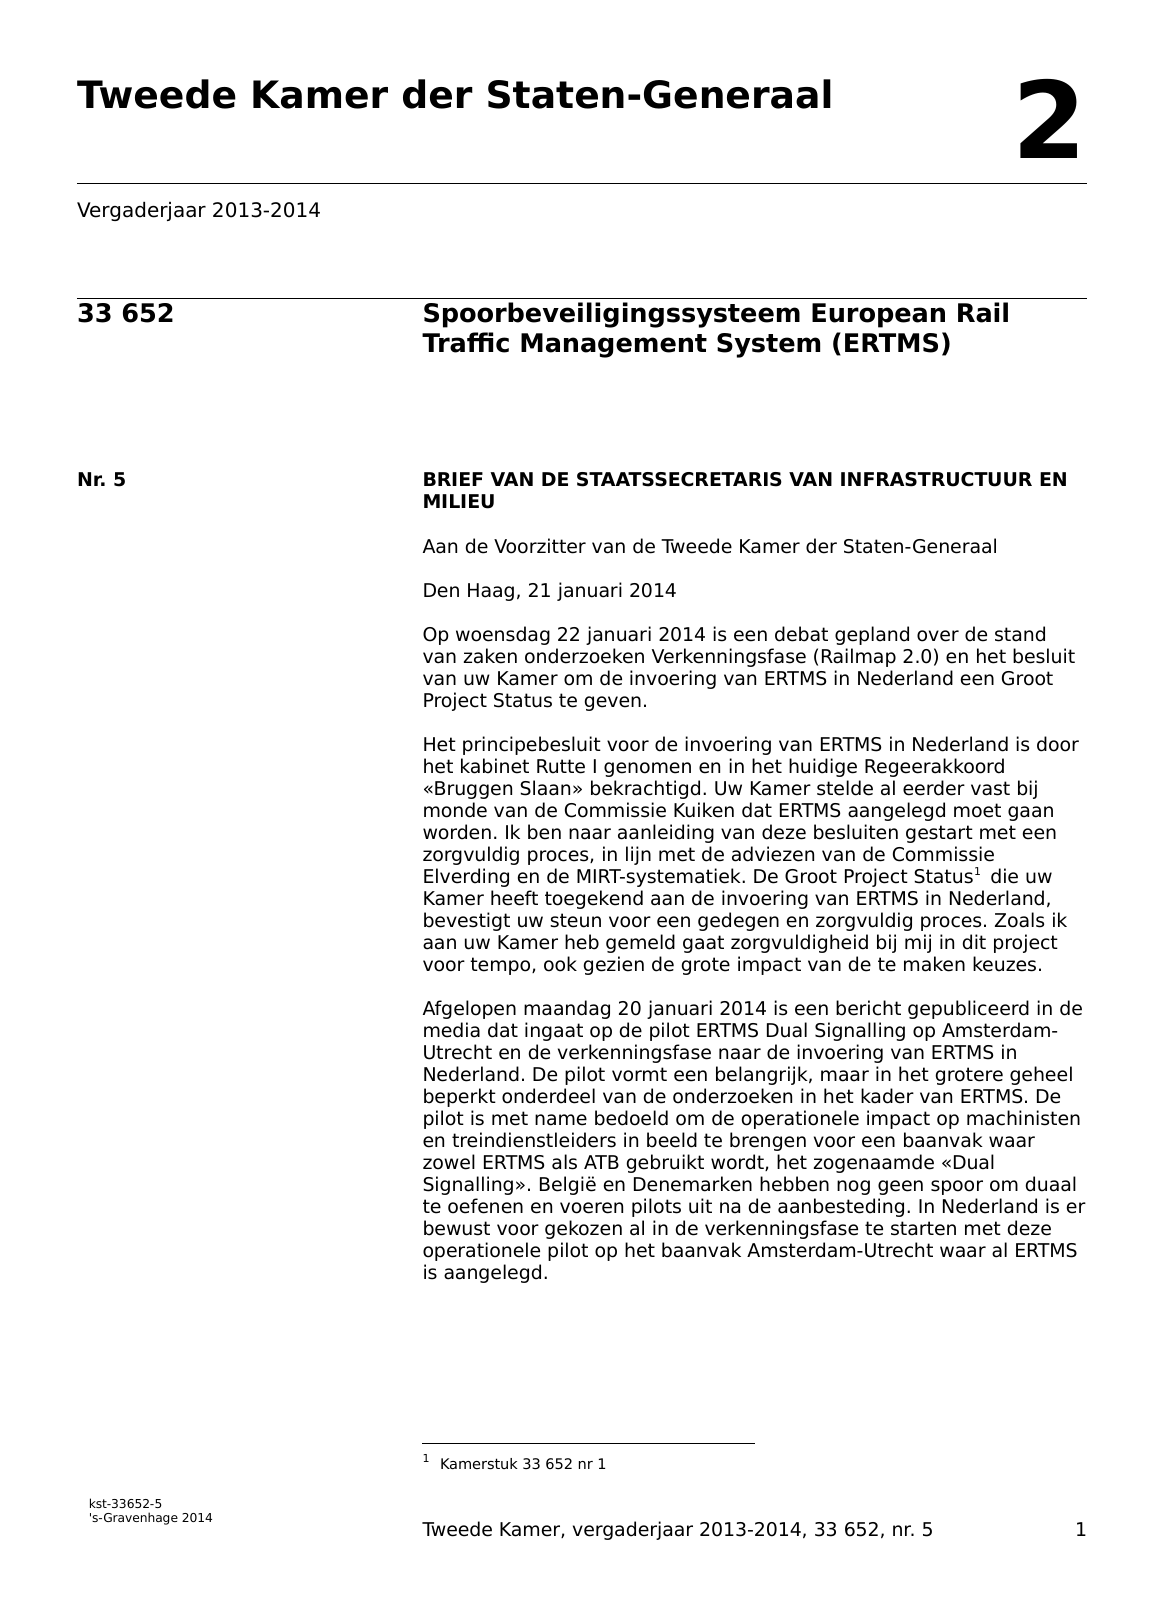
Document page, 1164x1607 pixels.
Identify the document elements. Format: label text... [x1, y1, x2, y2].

table_cell Vergaderjaar 2013-2014 [77, 184, 1087, 298]
text Den Haag, 21 januari 2014 [422, 580, 1087, 602]
subtitle 33 652 Spoorbeveiligingssysteem European Rail Traffic Management System (ERTMS) [77, 299, 1087, 358]
text Het principebesluit voor de invoering van ERTMS in Nederland is door het kabinet Rutte I genomen en in het huidige Regeerakkoord «Bruggen Slaan» bekrachtigd. Uw Kamer stelde al eerder vast bij monde van de Commissie Kuiken dat ERTMS aangelegd moet gaan worden. Ik ben naar aanleiding van deze besluiten gestart met een zorgvuldig proces, in lijn met de adviezen van de Commissie Elverding en de MIRT-systematiek. De Groot Project Status die uw Kamer heeft toegekend aan de invoering van ERTMS in Nederland, bevestigt uw steun voor een gedegen en zorgvuldig proces. Zoals ik aan uw Kamer heb gemeld gaat zorgvuldigheid bij mij in dit project voor tempo, ook gezien de grote impact van de te maken keuzes. [422, 734, 1087, 976]
text Kamerstuk 33 652 nr 1 [422, 1452, 1087, 1474]
text Op woensdag 22 januari 2014 is een debat gepland over de stand van zaken onderzoeken Verkenningsfase (Railmap 2.0) en het besluit van uw Kamer om de invoering van ERTMS in Nederland een Groot Project Status te geven. [422, 624, 1087, 712]
text Aan de Voorzitter van de Tweede Kamer der Staten-Generaal [422, 536, 1087, 557]
subtitle Nr. 5 BRIEF VAN DE STAATSSECRETARIS VAN INFRASTRUCTUUR EN MILIEU [77, 469, 1087, 513]
table_header 2 [886, 59, 1087, 183]
text 's-Gravenhage 2014 [88, 1511, 323, 1525]
text Afgelopen maandag 20 januari 2014 is een bericht gepubliceerd in de media dat ingaat op de pilot ERTMS Dual Signalling op Amsterdam-Utrecht en de verkenningsfase naar de invoering van ERTMS in Nederland. De pilot vormt een belangrijk, maar in het grotere geheel beperkt onderdeel van de onderzoeken in het kader van ERTMS. De pilot is met name bedoeld om de operationele impact op machinisten en treindienstleiders in beeld te brengen voor een baanvak waar zowel ERTMS als ATB gebruikt wordt, het zogenaamde «Dual Signalling». België en Denemarken hebben nog geen spoor om duaal te oefenen en voeren pilots uit na de aanbesteding. In Nederland is er bewust voor gekozen al in de verkenningsfase te starten met deze operationele pilot op het baanvak Amsterdam-Utrecht waar al ERTMS is aangelegd. [422, 998, 1087, 1284]
table_header Tweede Kamer der Staten-Generaal [77, 59, 886, 183]
text kst-33652-5 [88, 1497, 323, 1511]
